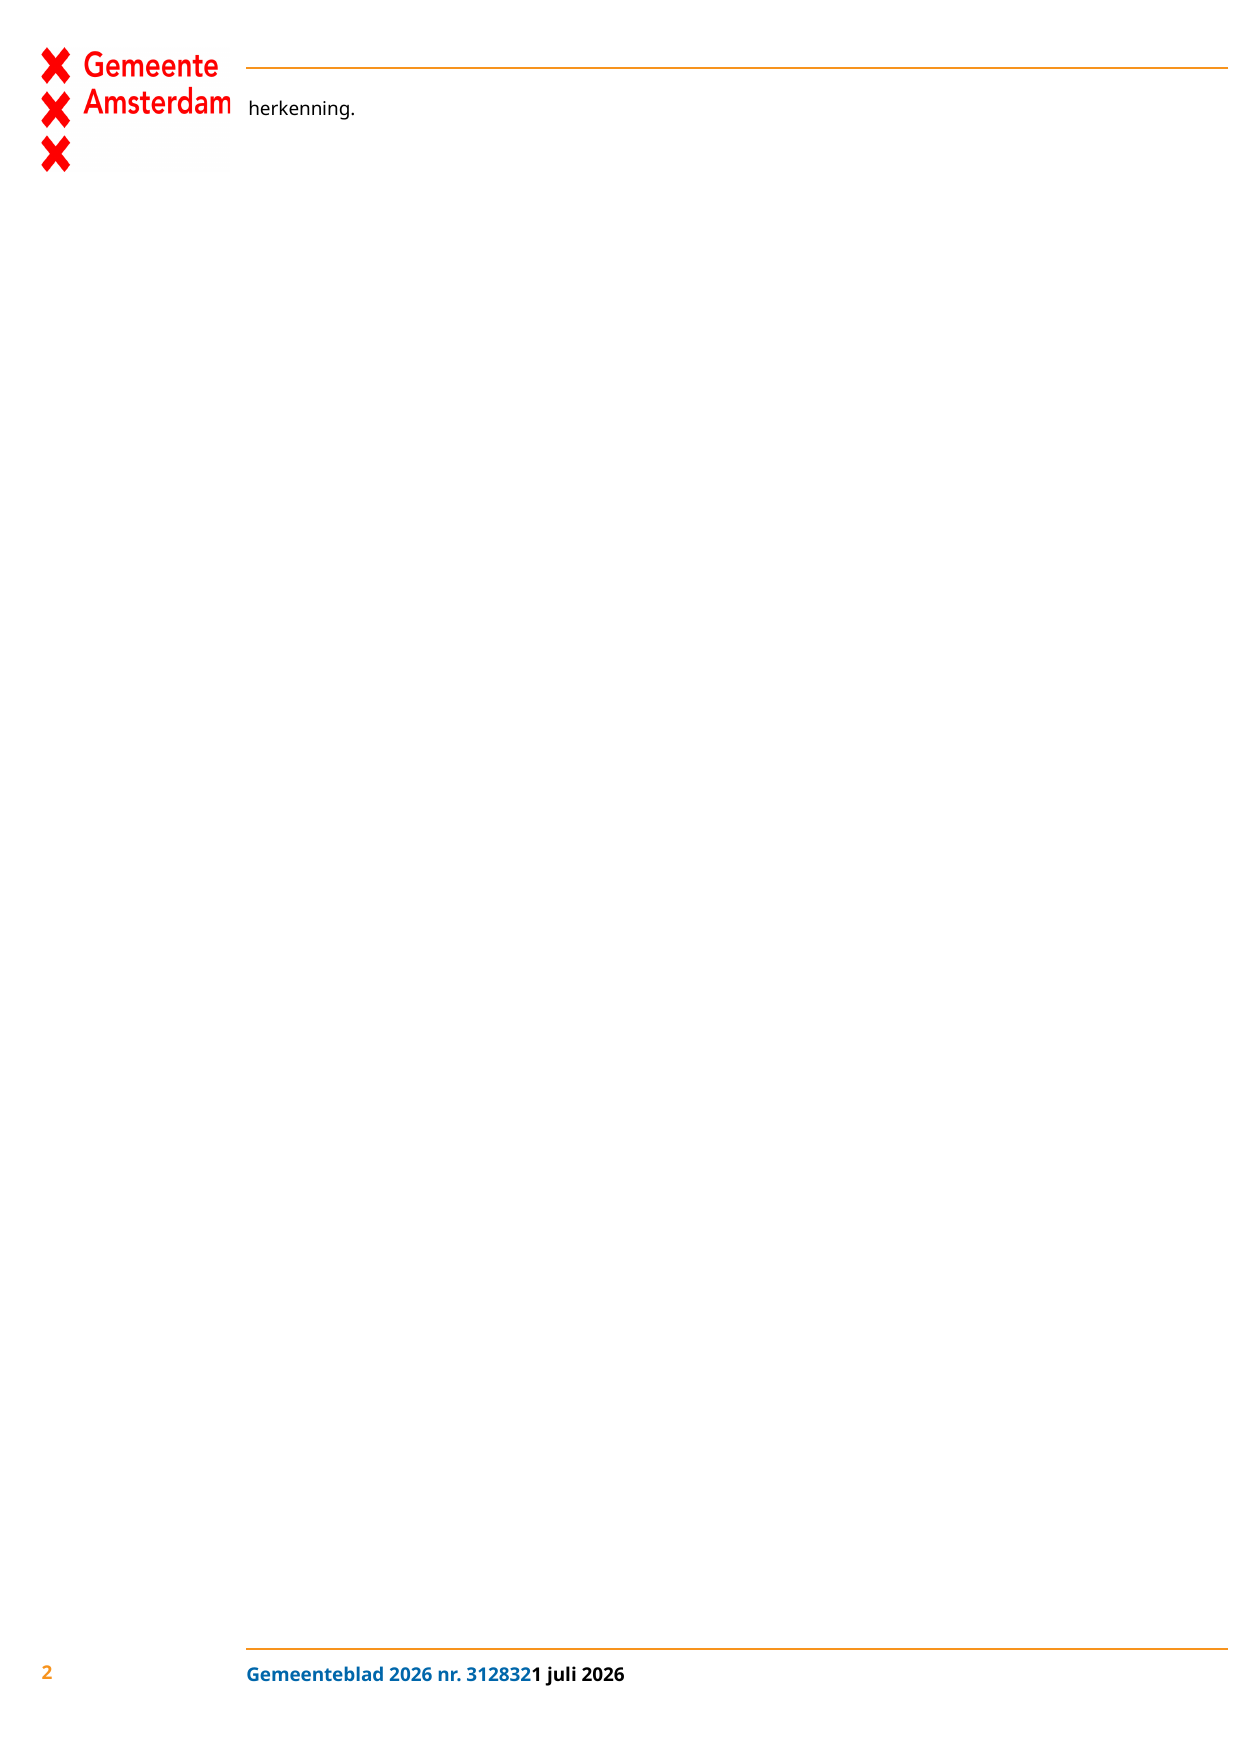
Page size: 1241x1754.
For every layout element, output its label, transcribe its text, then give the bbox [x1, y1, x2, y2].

text herkenning. [248, 95, 1152, 121]
picture [41, 47, 231, 172]
